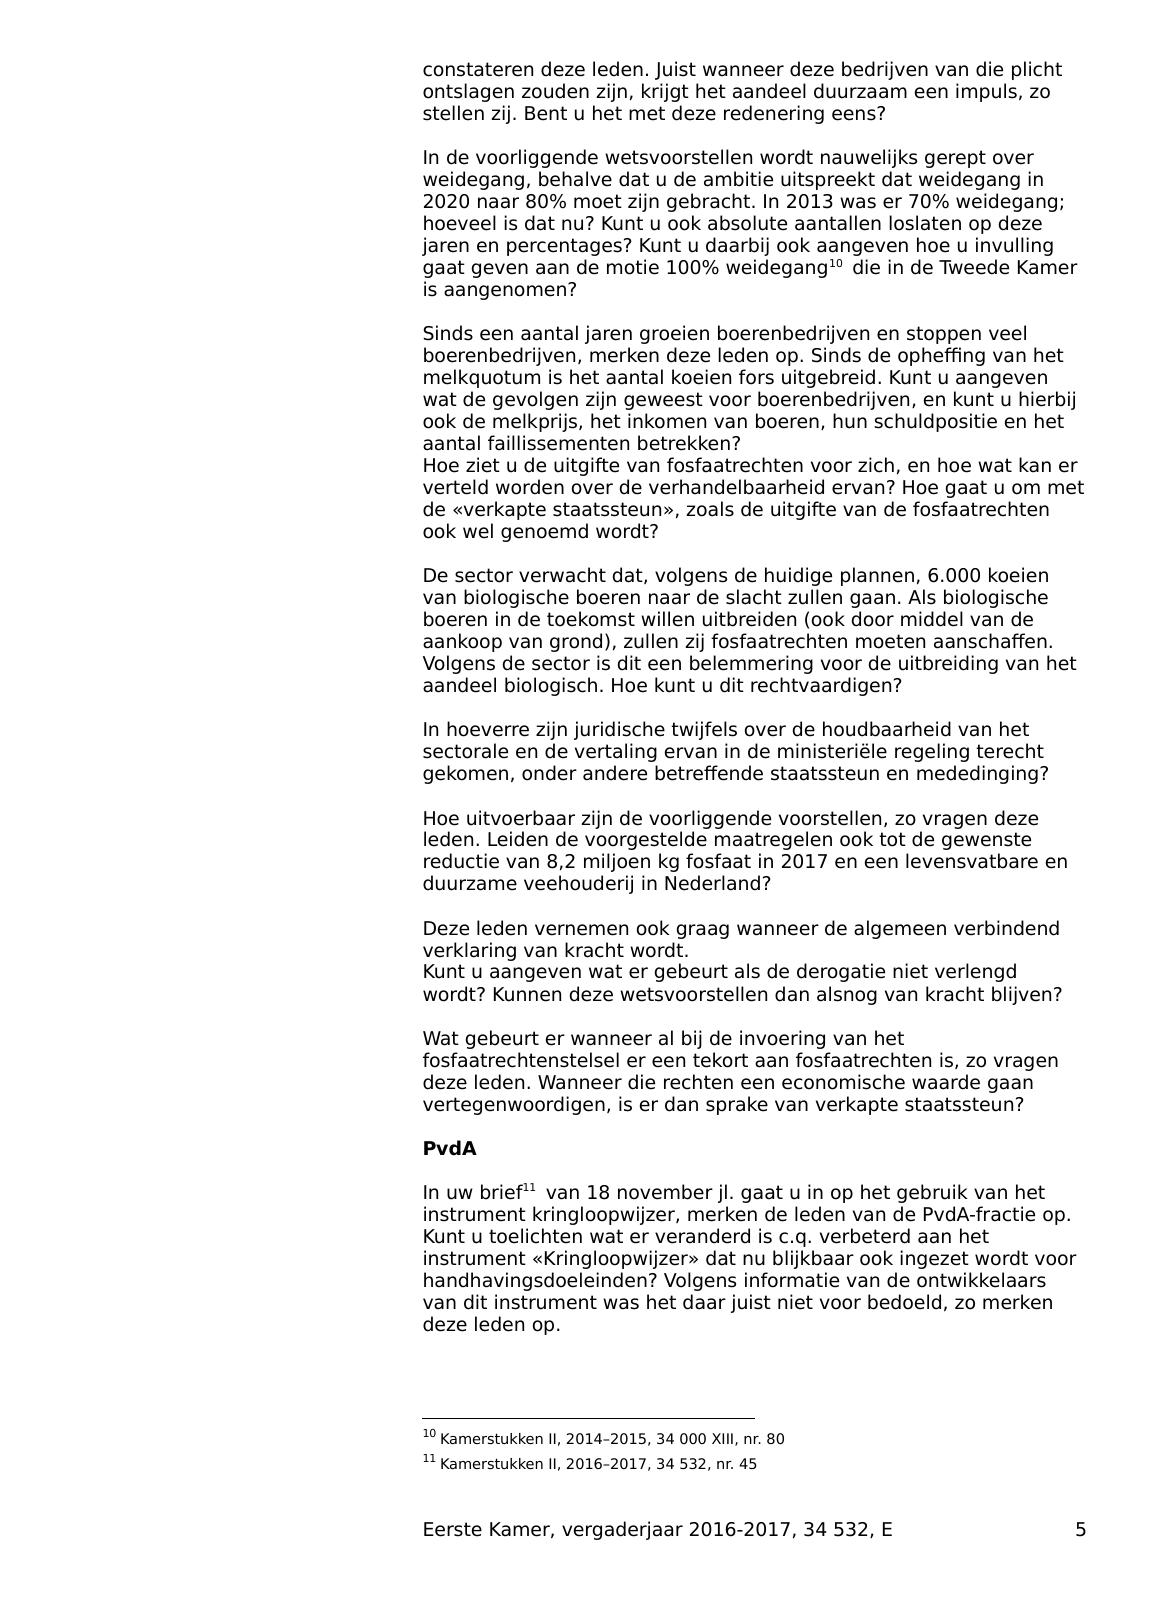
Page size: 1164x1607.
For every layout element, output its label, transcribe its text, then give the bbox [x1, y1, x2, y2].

text In hoeverre zijn juridische twijfels over de houdbaarheid van het sectorale en de vertaling ervan in de ministeriële regeling terecht gekomen, onder andere betreffende staatssteun en mededinging? [422, 719, 1087, 785]
text Deze leden vernemen ook graag wanneer de algemeen verbindend verklaring van kracht wordt. [422, 917, 1087, 961]
text In de voorliggende wetsvoorstellen wordt nauwelijks gerept over weidegang, behalve dat u de ambitie uitspreekt dat weidegang in 2020 naar 80% moet zijn gebracht. In 2013 was er 70% weidegang; hoeveel is dat nu? Kunt u ook absolute aantallen loslaten op deze jaren en percentages? Kunt u daarbij ook aangeven hoe u invulling gaat geven aan de motie 100% weidegang die in de Tweede Kamer is aangenomen? [422, 147, 1087, 301]
text De sector verwacht dat, volgens de huidige plannen, 6.000 koeien van biologische boeren naar de slacht zullen gaan. Als biologische boeren in de toekomst willen uitbreiden (ook door middel van de aankoop van grond), zullen zij fosfaatrechten moeten aanschaffen. Volgens de sector is dit een belemmering voor de uitbreiding van het aandeel biologisch. Hoe kunt u dit rechtvaardigen? [422, 565, 1087, 697]
text Kamerstukken II, 2016–2017, 34 532, nr. 45 [422, 1452, 1087, 1474]
text Hoe uitvoerbaar zijn de voorliggende voorstellen, zo vragen deze leden. Leiden de voorgestelde maatregelen ook tot de gewenste reductie van 8,2 miljoen kg fosfaat in 2017 en een levensvatbare en duurzame veehouderij in Nederland? [422, 807, 1087, 895]
text constateren deze leden. Juist wanneer deze bedrijven van die plicht ontslagen zouden zijn, krijgt het aandeel duurzaam een impuls, zo stellen zij. Bent u het met deze redenering eens? [422, 59, 1087, 125]
text Kunt u aangeven wat er gebeurt als de derogatie niet verlengd wordt? Kunnen deze wetsvoorstellen dan alsnog van kracht blijven? [422, 961, 1087, 1005]
text Kamerstukken II, 2014–2015, 34 000 XIII, nr. 80 [422, 1427, 1087, 1449]
subtitle PvdA [422, 1138, 1087, 1160]
text Wat gebeurt er wanneer al bij de invoering van het fosfaatrechtenstelsel er een tekort aan fosfaatrechten is, zo vragen deze leden. Wanneer die rechten een economische waarde gaan vertegenwoordigen, is er dan sprake van verkapte staatssteun? [422, 1028, 1087, 1116]
text Sinds een aantal jaren groeien boerenbedrijven en stoppen veel boerenbedrijven, merken deze leden op. Sinds de opheffing van het melkquotum is het aantal koeien fors uitgebreid. Kunt u aangeven wat de gevolgen zijn geweest voor boerenbedrijven, en kunt u hierbij ook de melkprijs, het inkomen van boeren, hun schuldpositie en het aantal faillissementen betrekken? [422, 323, 1087, 455]
text Hoe ziet u de uitgifte van fosfaatrechten voor zich, en hoe wat kan er verteld worden over de verhandelbaarheid ervan? Hoe gaat u om met de «verkapte staatssteun», zoals de uitgifte van de fosfaatrechten ook wel genoemd wordt? [422, 455, 1087, 543]
text In uw brief van 18 november jl. gaat u in op het gebruik van het instrument kringloopwijzer, merken de leden van de PvdA-fractie op. Kunt u toelichten wat er veranderd is c.q. verbeterd aan het instrument «Kringloopwijzer» dat nu blijkbaar ook ingezet wordt voor handhavingsdoeleinden? Volgens informatie van de ontwikkelaars van dit instrument was het daar juist niet voor bedoeld, zo merken deze leden op. [422, 1182, 1087, 1336]
